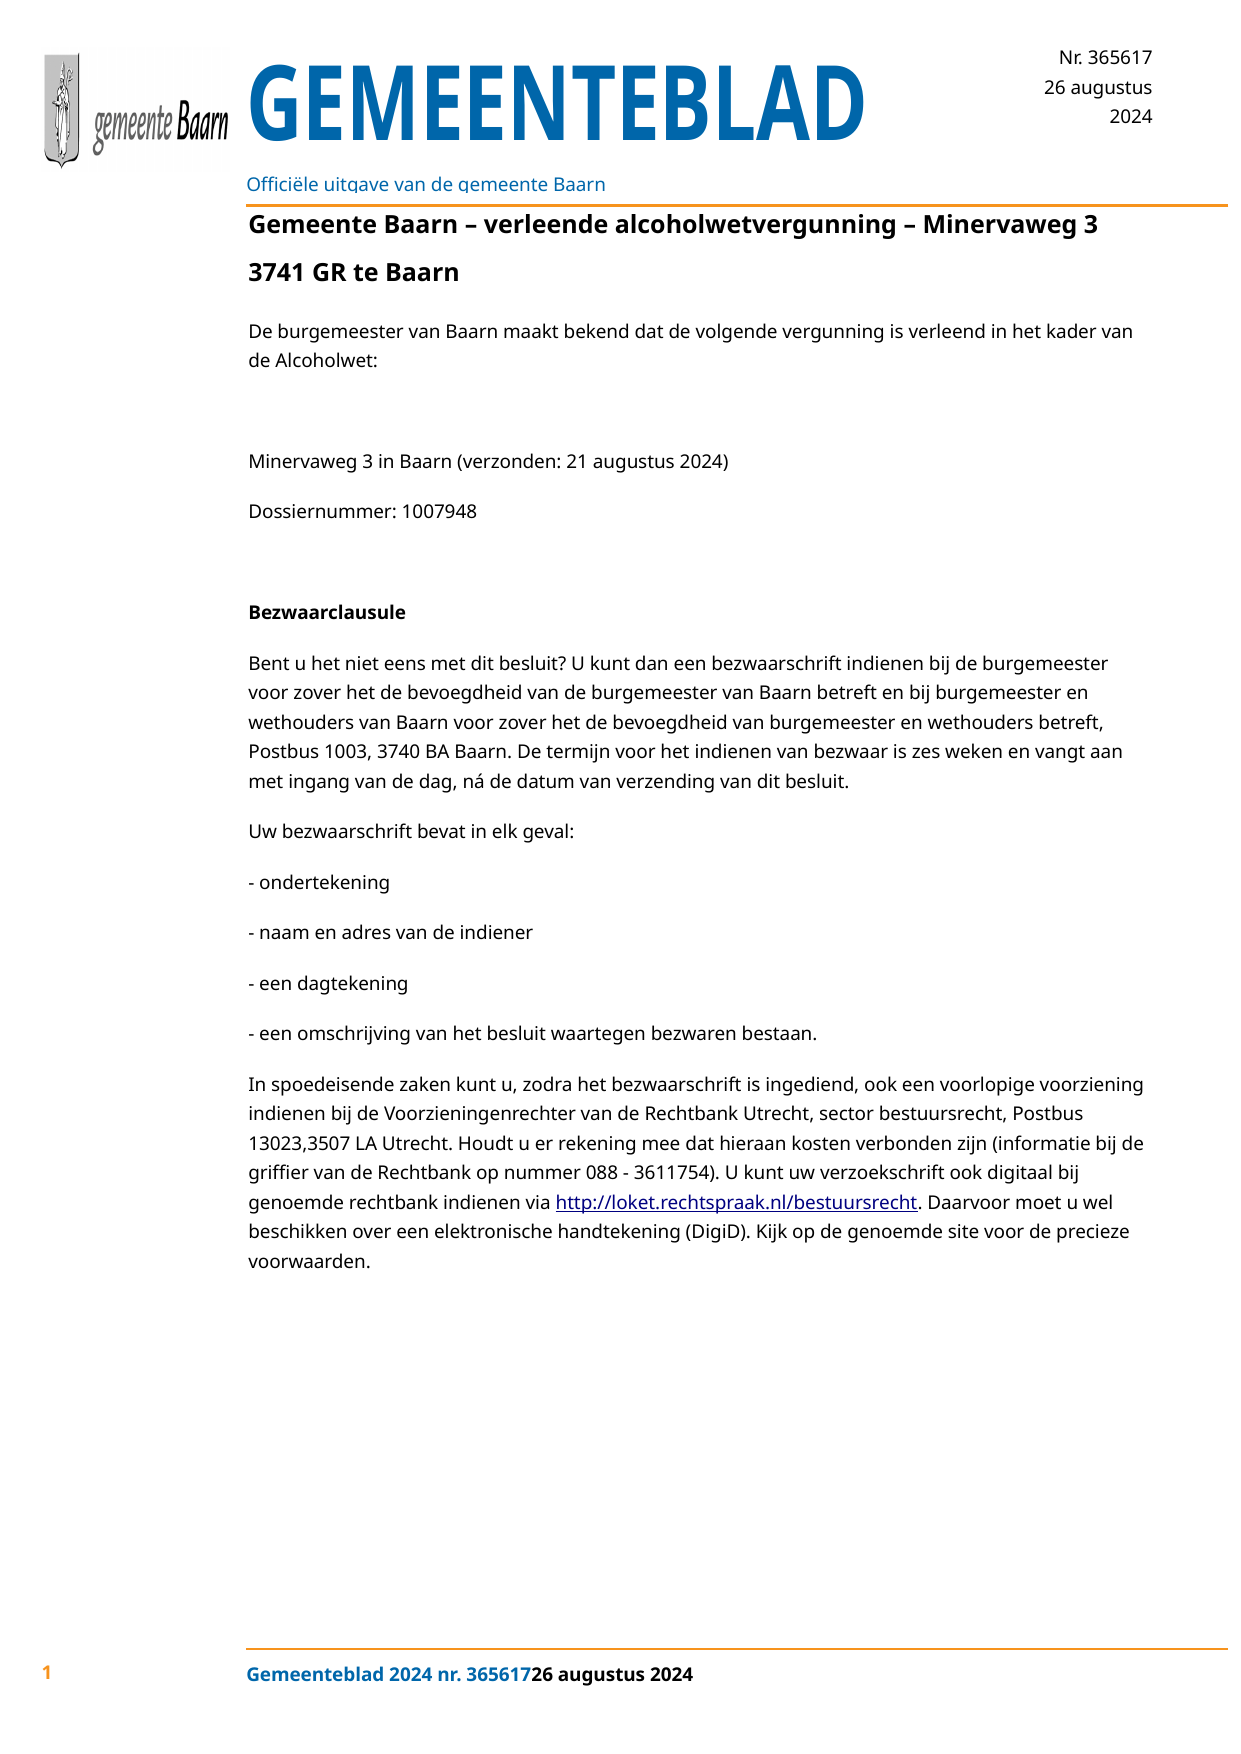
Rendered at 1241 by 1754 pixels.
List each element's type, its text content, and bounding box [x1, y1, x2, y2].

text Dossiernummer: 1007948 [248, 499, 1152, 524]
text Bezwaarclausule [248, 599, 1152, 625]
text - naam en adres van de indiener [248, 919, 1152, 945]
text Gemeente Baarn – verleende alcoholwetvergunning – Minervaweg 3 3741 GR te Baarn [248, 207, 1152, 288]
text Uw bezwaarschrift bevat in elk geval: [248, 819, 1152, 844]
picture [41, 47, 231, 172]
text Minervaweg 3 in Baarn (verzonden: 21 augustus 2024) [248, 448, 1152, 474]
text In spoedeisende zaken kunt u, zodra het bezwaarschrift is ingediend, ook een voorlopige voorziening indienen bij de Voorzieningenrechter van de Rechtbank Utrecht, sector bestuursrecht, Postbus 13023,3507 LA Utrecht. Houdt u er rekening mee dat hieraan kosten verbonden zijn (informatie bij de griffier van de Rechtbank op nummer 088 - 3611754). U kunt uw verzoekschrift ook digitaal bij genoemde rechtbank indienen via http://loket.rechtspraak.nl/bestuursrecht. Daarvoor moet u wel beschikken over een elektronische handtekening (DigiD). Kijk op de genoemde site voor de precieze voorwaarden. [248, 1071, 1152, 1274]
text Bent u het niet eens met dit besluit? U kunt dan een bezwaarschrift indienen bij de burgemeester voor zover het de bevoegdheid van de burgemeester van Baarn betreft en bij burgemeester en wethouders van Baarn voor zover het de bevoegdheid van burgemeester en wethouders betreft, Postbus 1003, 3740 BA Baarn. De termijn voor het indienen van bezwaar is zes weken en vangt aan met ingang van de dag, ná de datum van verzending van dit besluit. [248, 650, 1152, 794]
text - een omschrijving van het besluit waartegen bezwaren bestaan. [248, 1020, 1152, 1046]
text - een dagtekening [248, 970, 1152, 996]
text - ondertekening [248, 869, 1152, 895]
text De burgemeester van Baarn maakt bekend dat de volgende vergunning is verleend in het kader van de Alcoholwet: [248, 318, 1152, 373]
